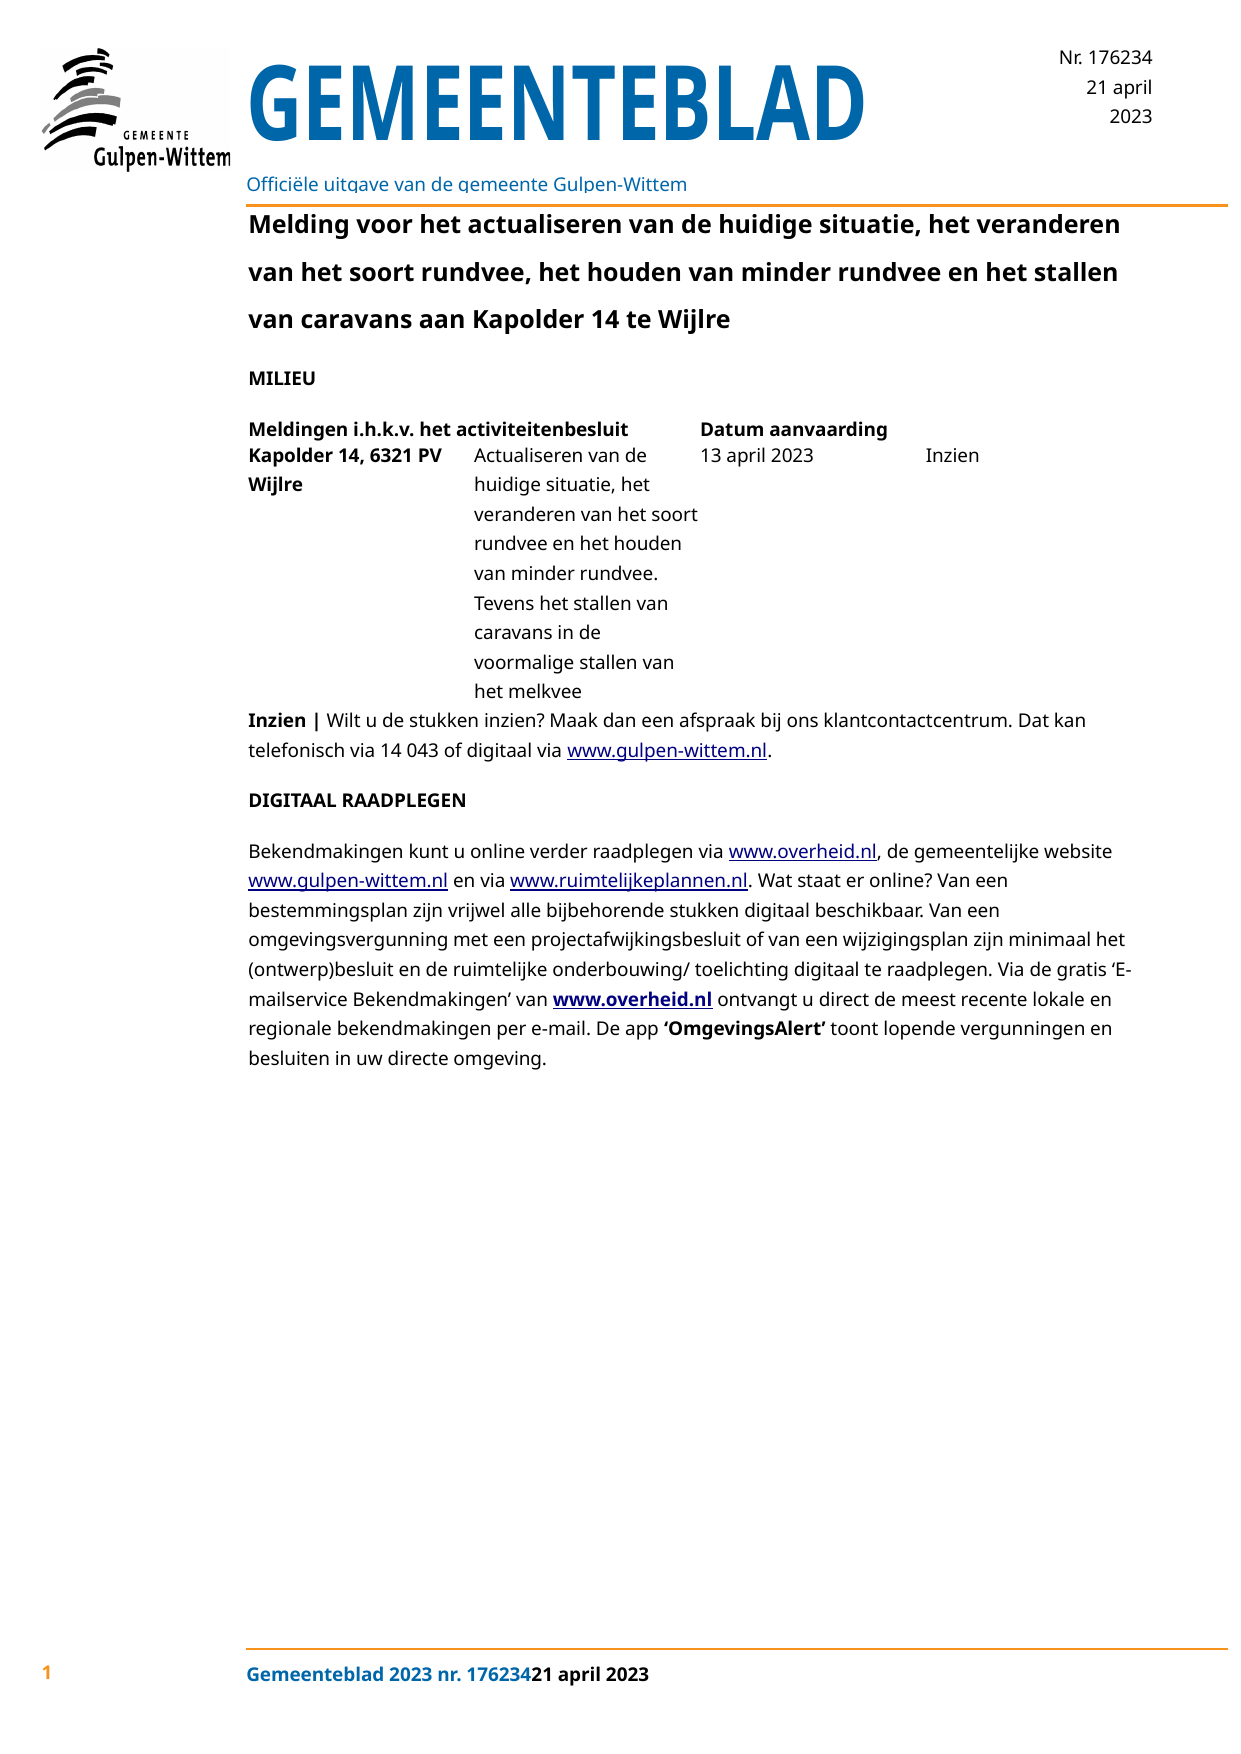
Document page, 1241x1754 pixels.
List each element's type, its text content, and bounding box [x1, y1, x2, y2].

table_cell 13 april 2023 [700, 442, 926, 704]
picture [41, 47, 231, 172]
table_cell Kapolder 14, 6321 PV Wijlre [248, 442, 474, 704]
text Inzien | Wilt u de stukken inzien? Maak dan een afspraak bij ons klantcontactcentrum. Dat kan telefonisch via 14 043 of digitaal via www.gulpen-wittem.nl. [248, 707, 1152, 763]
table_header [926, 416, 1152, 442]
table_cell Actualiseren van de huidige situatie, het veranderen van het soort rundvee en het houden van minder rundvee. Tevens het stallen van caravans in de voormalige stallen van het melkvee [474, 442, 700, 704]
table_cell Inzien [926, 442, 1152, 704]
table_header Meldingen i.h.k.v. het activiteitenbesluit [248, 416, 700, 442]
text Melding voor het actualiseren van de huidige situatie, het veranderen van het soort rundvee, het houden van minder rundvee en het stallen van caravans aan Kapolder 14 te Wijlre [248, 207, 1152, 336]
text MILIEU [248, 366, 1152, 391]
text Bekendmakingen kunt u online verder raadplegen via www.overheid.nl, de gemeentelijke website www.gulpen-wittem.nl en via www.ruimtelijkeplannen.nl. Wat staat er online? Van een bestemmingsplan zijn vrijwel alle bijbehorende stukken digitaal beschikbaar. Van een omgevingsvergunning met een projectafwijkingsbesluit of van een wijzigingsplan zijn minimaal het (ontwerp)besluit en de ruimtelijke onderbouwing/ toelichting digitaal te raadplegen. Via de gratis ‘E-mailservice Bekendmakingen’ van www.overheid.nl ontvangt u direct de meest recente lokale en regionale bekendmakingen per e-mail. De app ‘OmgevingsAlert’ toont lopende vergunningen en besluiten in uw directe omgeving. [248, 838, 1152, 1071]
table_header Datum aanvaarding [700, 416, 926, 442]
text DIGITAAL RAADPLEGEN [248, 787, 1152, 813]
